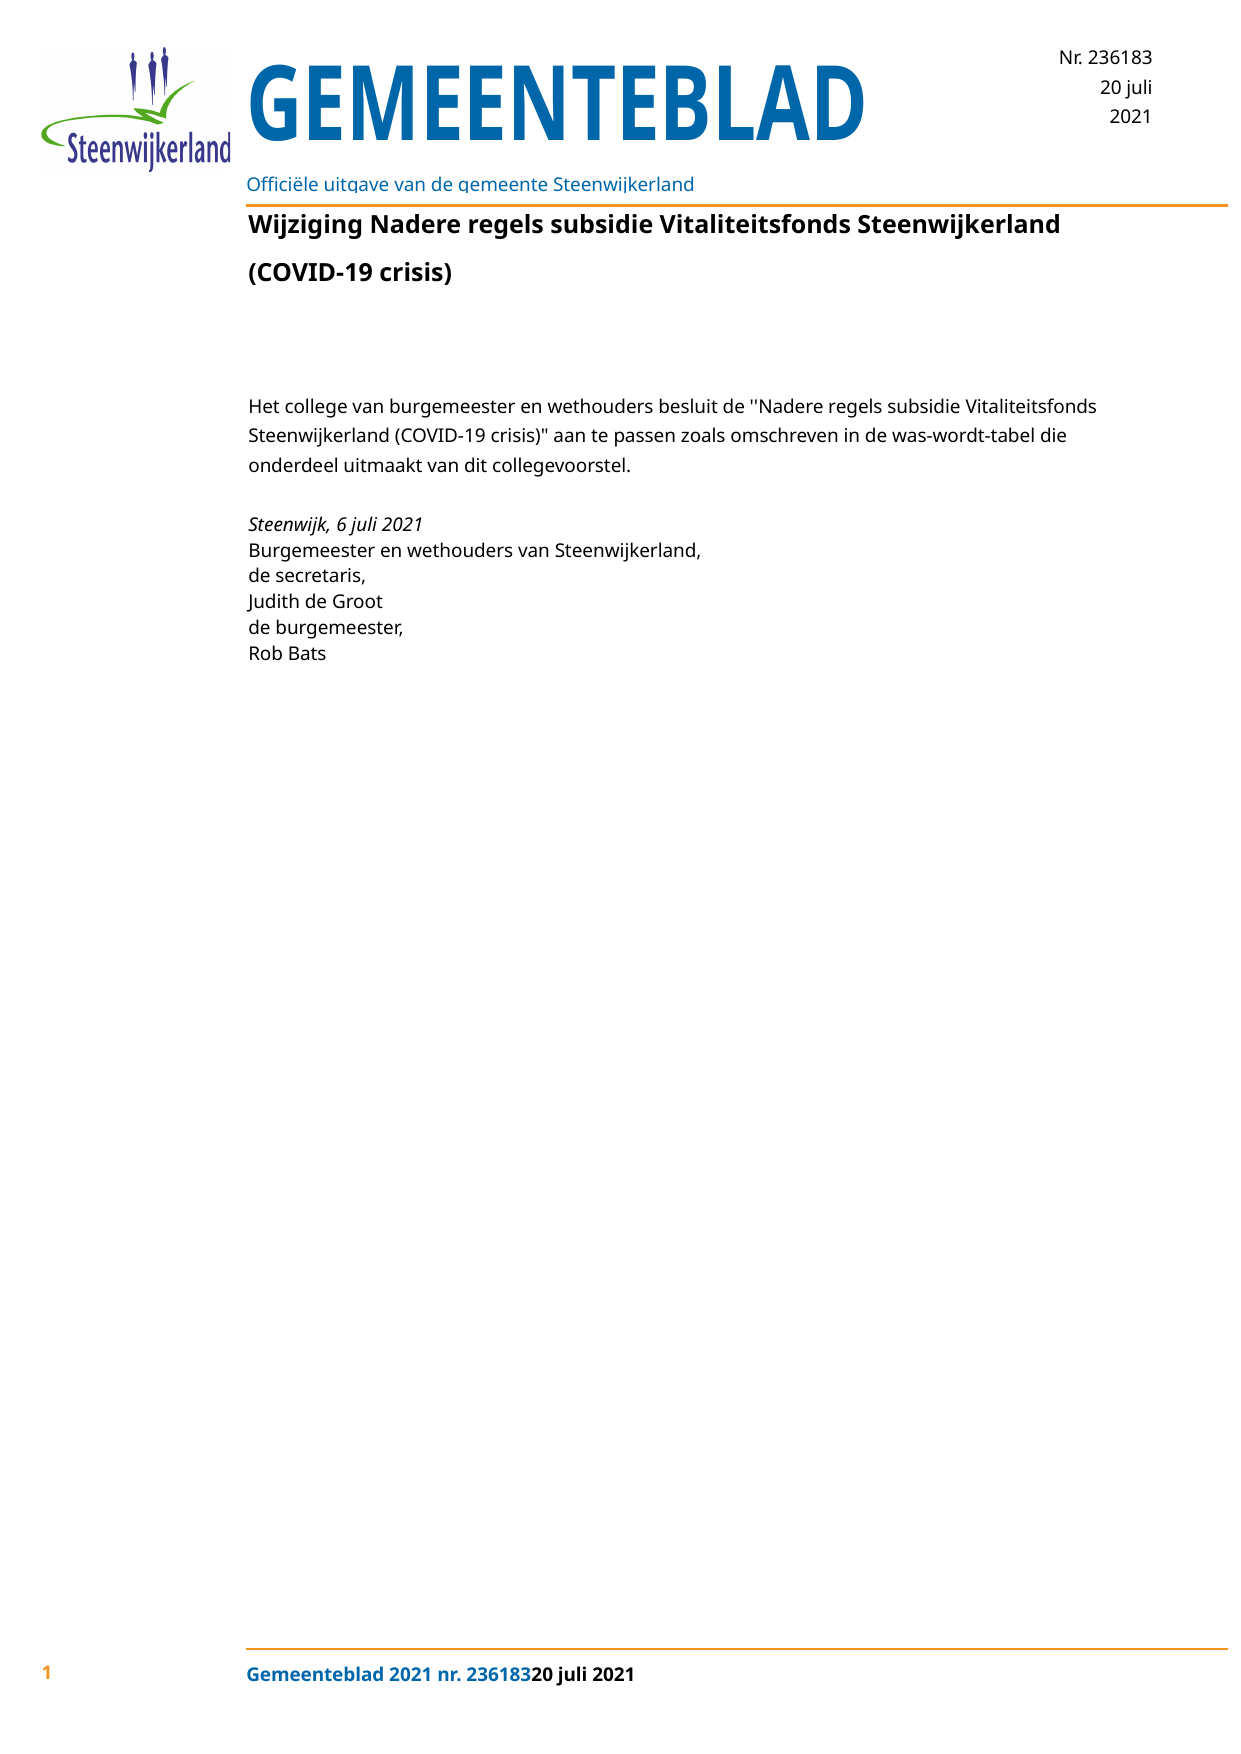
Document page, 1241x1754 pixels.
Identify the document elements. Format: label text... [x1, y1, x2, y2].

text Steenwijk, 6 juli 2021 [248, 511, 1152, 537]
text Burgemeester en wethouders van Steenwijkerland, [248, 537, 1152, 563]
text de burgemeester, [248, 614, 1152, 640]
picture [41, 47, 231, 172]
text de secretaris, [248, 563, 1152, 588]
text Judith de Groot [248, 588, 1152, 614]
text Rob Bats [248, 640, 1152, 666]
text Wijziging Nadere regels subsidie Vitaliteitsfonds Steenwijkerland (COVID-19 crisis) [248, 207, 1152, 288]
text Het college van burgemeester en wethouders besluit de ''Nadere regels subsidie Vitaliteitsfonds Steenwijkerland (COVID-19 crisis)" aan te passen zoals omschreven in de was-wordt-tabel die onderdeel uitmaakt van dit collegevoorstel. [248, 393, 1152, 478]
